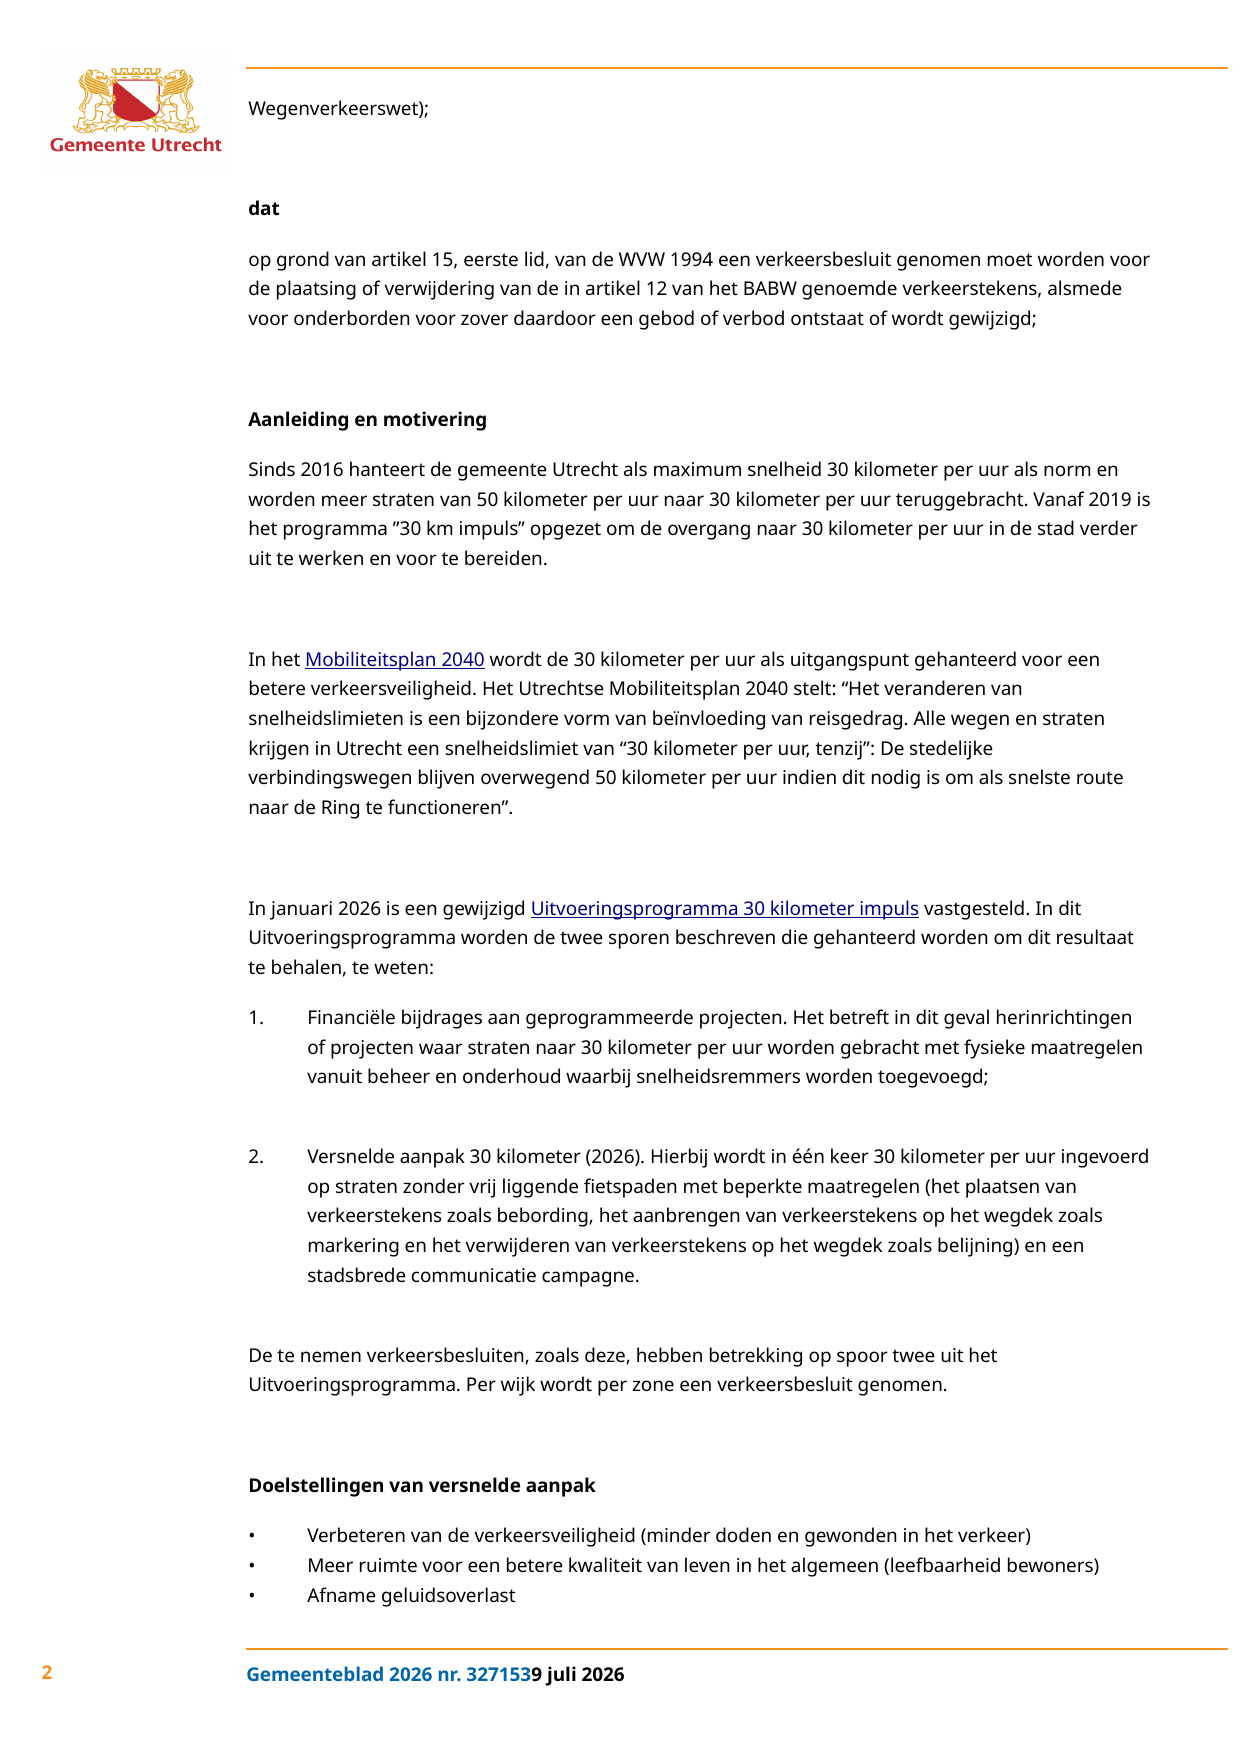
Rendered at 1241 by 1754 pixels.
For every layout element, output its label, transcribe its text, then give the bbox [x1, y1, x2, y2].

list Meer ruimte voor een betere kwaliteit van leven in het algemeen (leefbaarheid bewoners) [248, 1552, 1152, 1578]
text De te nemen verkeersbesluiten, zoals deze, hebben betrekking op spoor twee uit het Uitvoeringsprogramma. Per wijk wordt per zone een verkeersbesluit genomen. [248, 1342, 1152, 1397]
picture [41, 47, 231, 172]
text op grond van artikel 15, eerste lid, van de WVW 1994 een verkeersbesluit genomen moet worden voor de plaatsing of verwijdering van de in artikel 12 van het BABW genoemde verkeerstekens, alsmede voor onderborden voor zover daardoor een gebod of verbod ontstaat of wordt gewijzigd; [248, 246, 1152, 331]
text Sinds 2016 hanteert de gemeente Utrecht als maximum snelheid 30 kilometer per uur als norm en worden meer straten van 50 kilometer per uur naar 30 kilometer per uur teruggebracht. Vanaf 2019 is het programma ”30 km impuls” opgezet om de overgang naar 30 kilometer per uur in de stad verder uit te werken en voor te bereiden. [248, 456, 1152, 571]
list Versnelde aanpak 30 kilometer (2026). Hierbij wordt in één keer 30 kilometer per uur ingevoerd op straten zonder vrij liggende fietspaden met beperkte maatregelen (het plaatsen van verkeerstekens zoals bebording, het aanbrengen van verkeerstekens op het wegdek zoals markering en het verwijderen van verkeerstekens op het wegdek zoals belijning) en een stadsbrede communicatie campagne. [248, 1143, 1152, 1288]
text Wegenverkeerswet); [248, 95, 1152, 121]
text Doelstellingen van versnelde aanpak [248, 1472, 1152, 1498]
text In het Mobiliteitsplan 2040 wordt de 30 kilometer per uur als uitgangspunt gehanteerd voor een betere verkeersveiligheid. Het Utrechtse Mobiliteitsplan 2040 stelt: “Het veranderen van snelheidslimieten is een bijzondere vorm van beïnvloeding van reisgedrag. Alle wegen en straten krijgen in Utrecht een snelheidslimiet van “30 kilometer per uur, tenzij”: De stedelijke verbindingswegen blijven overwegend 50 kilometer per uur indien dit nodig is om als snelste route naar de Ring te functioneren”. [248, 646, 1152, 820]
list Verbeteren van de verkeersveiligheid (minder doden en gewonden in het verkeer) [248, 1523, 1152, 1548]
text In januari 2026 is een gewijzigd Uitvoeringsprogramma 30 kilometer impuls vastgesteld. In dit Uitvoeringsprogramma worden de twee sporen beschreven die gehanteerd worden om dit resultaat te behalen, te weten: [248, 895, 1152, 980]
list Afname geluidsoverlast [248, 1582, 1152, 1608]
list Financiële bijdrages aan geprogrammeerde projecten. Het betreft in dit geval herinrichtingen of projecten waar straten naar 30 kilometer per uur worden gebracht met fysieke maatregelen vanuit beheer en onderhoud waarbij snelheidsremmers worden toegevoegd; [248, 1004, 1152, 1089]
text dat [248, 196, 1152, 221]
text Aanleiding en motivering [248, 406, 1152, 432]
